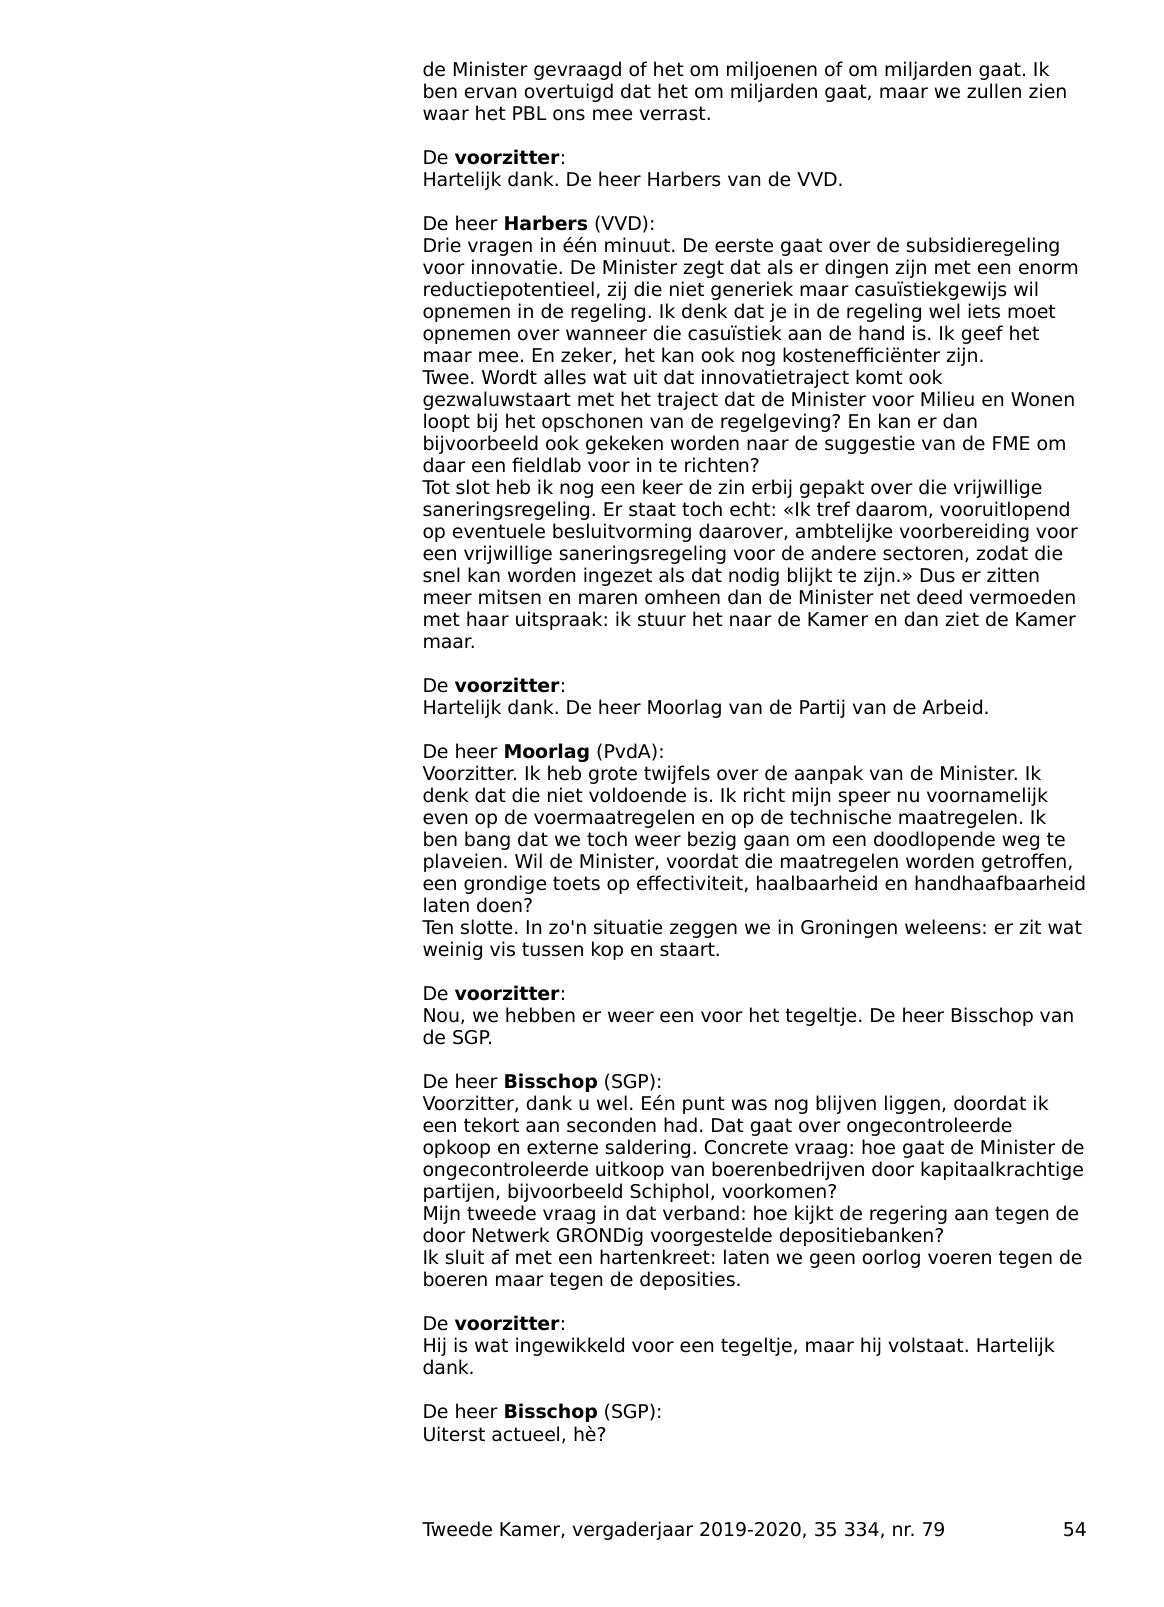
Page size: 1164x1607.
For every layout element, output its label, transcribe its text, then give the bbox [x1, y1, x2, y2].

text De voorzitter: [422, 675, 1087, 697]
text De voorzitter: [422, 147, 1087, 169]
text Ik sluit af met een hartenkreet: laten we geen oorlog voeren tegen de boeren maar tegen de deposities. [422, 1247, 1087, 1291]
text Nou, we hebben er weer een voor het tegeltje. De heer Bisschop van de SGP. [422, 1005, 1087, 1049]
text Hij is wat ingewikkeld voor een tegeltje, maar hij volstaat. Hartelijk dank. [422, 1335, 1087, 1379]
text Hartelijk dank. De heer Moorlag van de Partij van de Arbeid. [422, 697, 1087, 719]
text Tot slot heb ik nog een keer de zin erbij gepakt over die vrijwillige saneringsregeling. Er staat toch echt: «Ik tref daarom, vooruitlopend op eventuele besluitvorming daarover, ambtelijke voorbereiding voor een vrijwillige saneringsregeling voor de andere sectoren, zodat die snel kan worden ingezet als dat nodig blijkt te zijn.» Dus er zitten meer mitsen en maren omheen dan de Minister net deed vermoeden met haar uitspraak: ik stuur het naar de Kamer en dan ziet de Kamer maar. [422, 477, 1087, 653]
text Uiterst actueel, hè? [422, 1423, 1087, 1445]
text Voorzitter. Ik heb grote twijfels over de aanpak van de Minister. Ik denk dat die niet voldoende is. Ik richt mijn speer nu voornamelijk even op de voermaatregelen en op de technische maatregelen. Ik ben bang dat we toch weer bezig gaan om een doodlopende weg te plaveien. Wil de Minister, voordat die maatregelen worden getroffen, een grondige toets op effectiviteit, haalbaarheid en handhaafbaarheid laten doen? [422, 763, 1087, 917]
text Mijn tweede vraag in dat verband: hoe kijkt de regering aan tegen de door Netwerk GRONDig voorgestelde depositiebanken? [422, 1203, 1087, 1247]
text Drie vragen in één minuut. De eerste gaat over de subsidieregeling voor innovatie. De Minister zegt dat als er dingen zijn met een enorm reductiepotentieel, zij die niet generiek maar casuïstiekgewijs wil opnemen in de regeling. Ik denk dat je in de regeling wel iets moet opnemen over wanneer die casuïstiek aan de hand is. Ik geef het maar mee. En zeker, het kan ook nog kostenefficiënter zijn. [422, 235, 1087, 367]
text De voorzitter: [422, 1313, 1087, 1335]
text Hartelijk dank. De heer Harbers van de VVD. [422, 169, 1087, 191]
text De heer Harbers (VVD): [422, 213, 1087, 235]
text Voorzitter, dank u wel. Eén punt was nog blijven liggen, doordat ik een tekort aan seconden had. Dat gaat over ongecontroleerde opkoop en externe saldering. Concrete vraag: hoe gaat de Minister de ongecontroleerde uitkoop van boerenbedrijven door kapitaalkrachtige partijen, bijvoorbeeld Schiphol, voorkomen? [422, 1093, 1087, 1203]
text De heer Moorlag (PvdA): [422, 741, 1087, 763]
text de Minister gevraagd of het om miljoenen of om miljarden gaat. Ik ben ervan overtuigd dat het om miljarden gaat, maar we zullen zien waar het PBL ons mee verrast. [422, 59, 1087, 125]
text De voorzitter: [422, 983, 1087, 1005]
text Ten slotte. In zo'n situatie zeggen we in Groningen weleens: er zit wat weinig vis tussen kop en staart. [422, 917, 1087, 961]
text De heer Bisschop (SGP): [422, 1071, 1087, 1093]
text Twee. Wordt alles wat uit dat innovatietraject komt ook gezwaluwstaart met het traject dat de Minister voor Milieu en Wonen loopt bij het opschonen van de regelgeving? En kan er dan bijvoorbeeld ook gekeken worden naar de suggestie van de FME om daar een fieldlab voor in te richten? [422, 367, 1087, 477]
text De heer Bisschop (SGP): [422, 1401, 1087, 1423]
